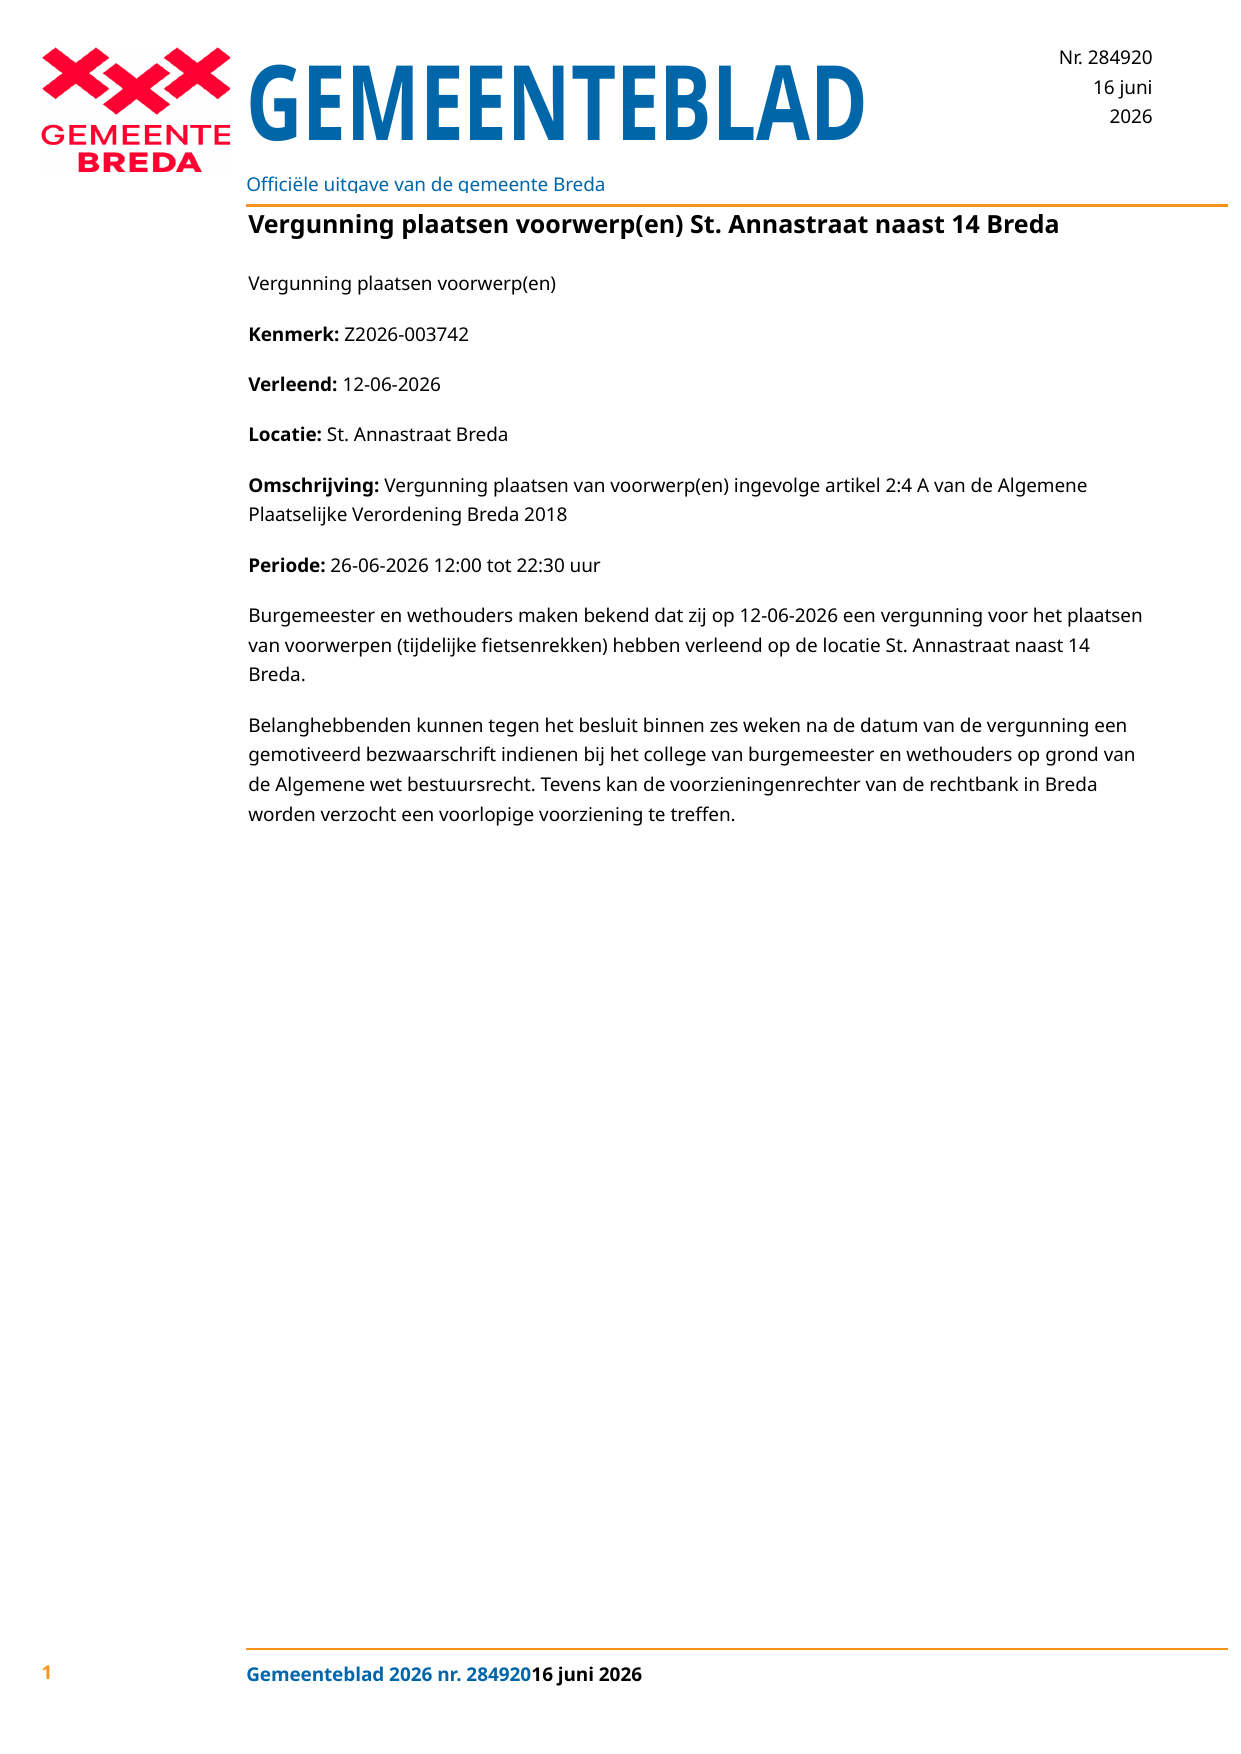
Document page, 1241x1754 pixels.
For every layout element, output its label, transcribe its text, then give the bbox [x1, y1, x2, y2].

text Belanghebbenden kunnen tegen het besluit binnen zes weken na de datum van de vergunning een gemotiveerd bezwaarschrift indienen bij het college van burgemeester en wethouders op grond van de Algemene wet bestuursrecht. Tevens kan de voorzieningenrechter van de rechtbank in Breda worden verzocht een voorlopige voorziening te treffen. [248, 712, 1152, 826]
text Locatie: St. Annastraat Breda [248, 422, 1152, 447]
text Periode: 26-06-2026 12:00 tot 22:30 uur [248, 552, 1152, 578]
text Verleend: 12-06-2026 [248, 371, 1152, 397]
picture [41, 47, 231, 172]
text Kenmerk: Z2026-003742 [248, 321, 1152, 346]
text Omschrijving: Vergunning plaatsen van voorwerp(en) ingevolge artikel 2:4 A van de Algemene Plaatselijke Verordening Breda 2018 [248, 472, 1152, 527]
text Vergunning plaatsen voorwerp(en) [248, 270, 1152, 296]
text Vergunning plaatsen voorwerp(en) St. Annastraat naast 14 Breda [248, 207, 1152, 241]
text Burgemeester en wethouders maken bekend dat zij op 12-06-2026 een vergunning voor het plaatsen van voorwerpen (tijdelijke fietsenrekken) hebben verleend op de locatie St. Annastraat naast 14 Breda. [248, 602, 1152, 687]
